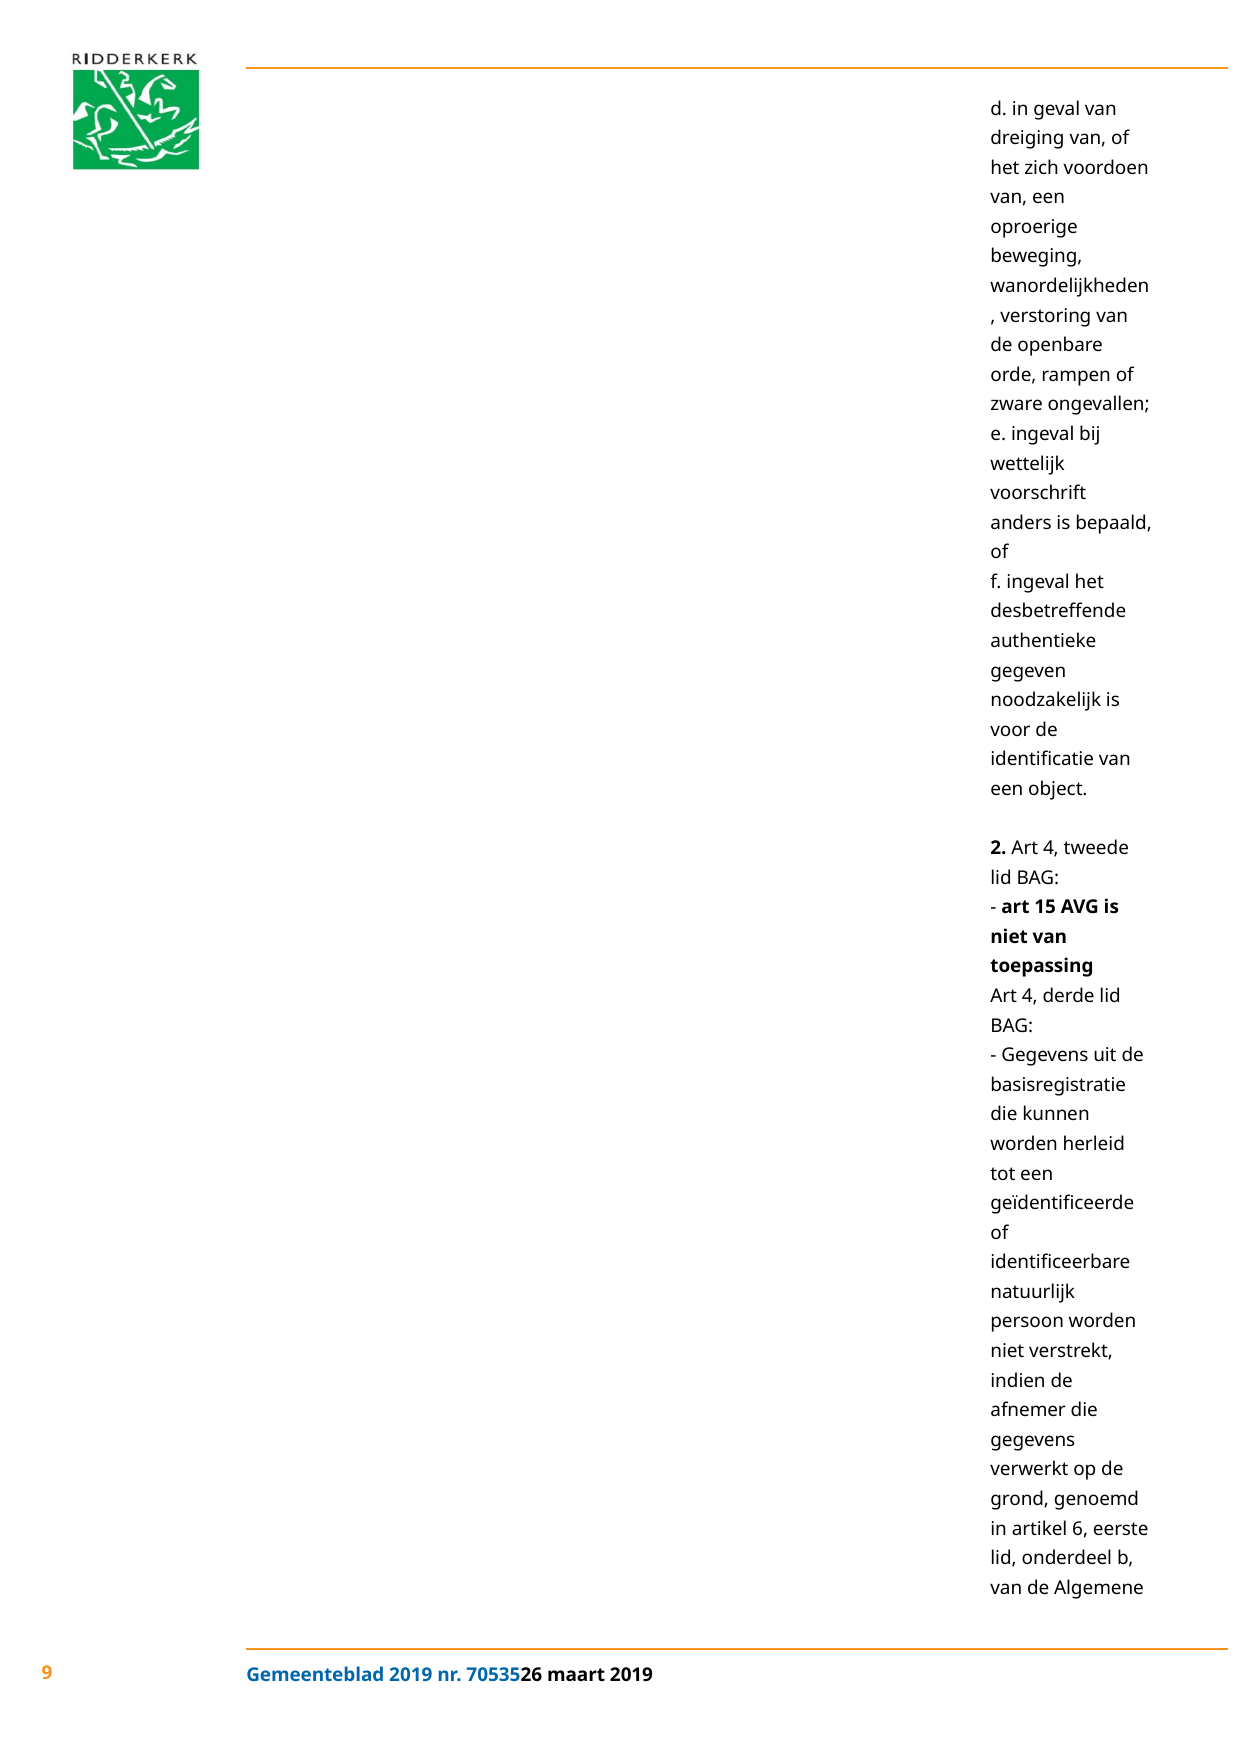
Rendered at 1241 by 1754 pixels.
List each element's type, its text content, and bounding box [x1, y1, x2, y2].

picture [41, 47, 231, 172]
table_cell [396, 95, 545, 1600]
table_cell [248, 95, 396, 1600]
table_cell [545, 95, 693, 1600]
table_cell [693, 95, 842, 1600]
table_cell d. in geval van dreiging van, of het zich voordoen van, een oproerige beweging, wanordelijkheden, verstoring van de openbare orde, rampen of zware ongevallen; e. ingeval bij wettelijk voorschrift anders is bepaald, of f. ingeval het desbetreffende authentieke gegeven noodzakelijk is voor de identificatie van een object. 2. Art 4, tweede lid BAG: - art 15 AVG is niet van toepassing Art 4, derde lid BAG: - Gegevens uit de basisregistratie die kunnen worden herleid tot een geïdentificeerde of identificeerbare natuurlijk persoon worden niet verstrekt, indien de afnemer die gegevens verwerkt op de grond, genoemd in artikel 6, eerste lid, onderdeel b, van de Algemene [990, 95, 1152, 1600]
table_cell [842, 95, 990, 1600]
